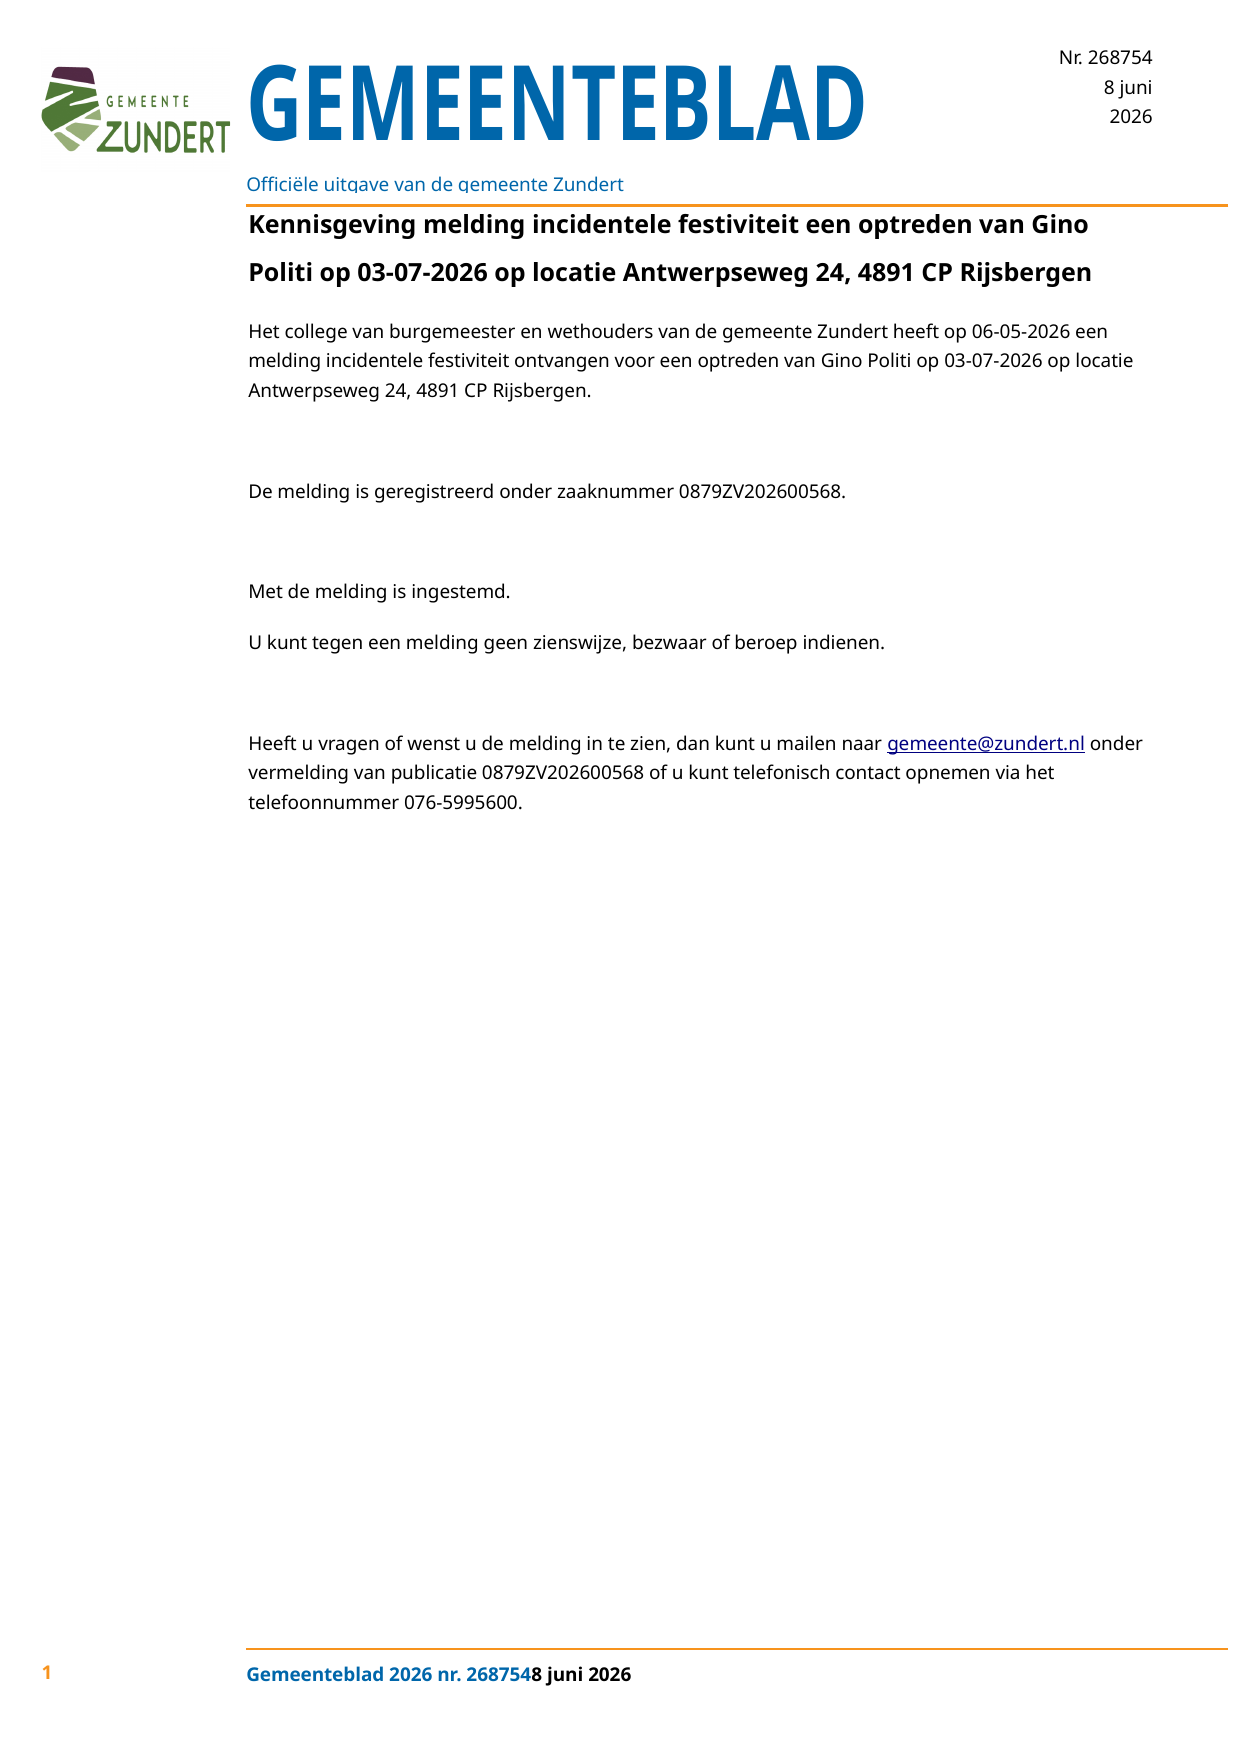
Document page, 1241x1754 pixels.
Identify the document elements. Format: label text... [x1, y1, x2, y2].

text Het college van burgemeester en wethouders van de gemeente Zundert heeft op 06-05-2026 een melding incidentele festiviteit ontvangen voor een optreden van Gino Politi op 03-07-2026 op locatie Antwerpseweg 24, 4891 CP Rijsbergen. [248, 318, 1152, 403]
picture [41, 47, 231, 172]
text Kennisgeving melding incidentele festiviteit een optreden van Gino Politi op 03-07-2026 op locatie Antwerpseweg 24, 4891 CP Rijsbergen [248, 207, 1152, 288]
text Heeft u vragen of wenst u de melding in te zien, dan kunt u mailen naar gemeente@zundert.nl onder vermelding van publicatie 0879ZV202600568 of u kunt telefonisch contact opnemen via het telefoonnummer 076-5995600. [248, 730, 1152, 815]
text Met de melding is ingestemd. [248, 579, 1152, 604]
text U kunt tegen een melding geen zienswijze, bezwaar of beroep indienen. [248, 629, 1152, 655]
text De melding is geregistreerd onder zaaknummer 0879ZV202600568. [248, 478, 1152, 504]
